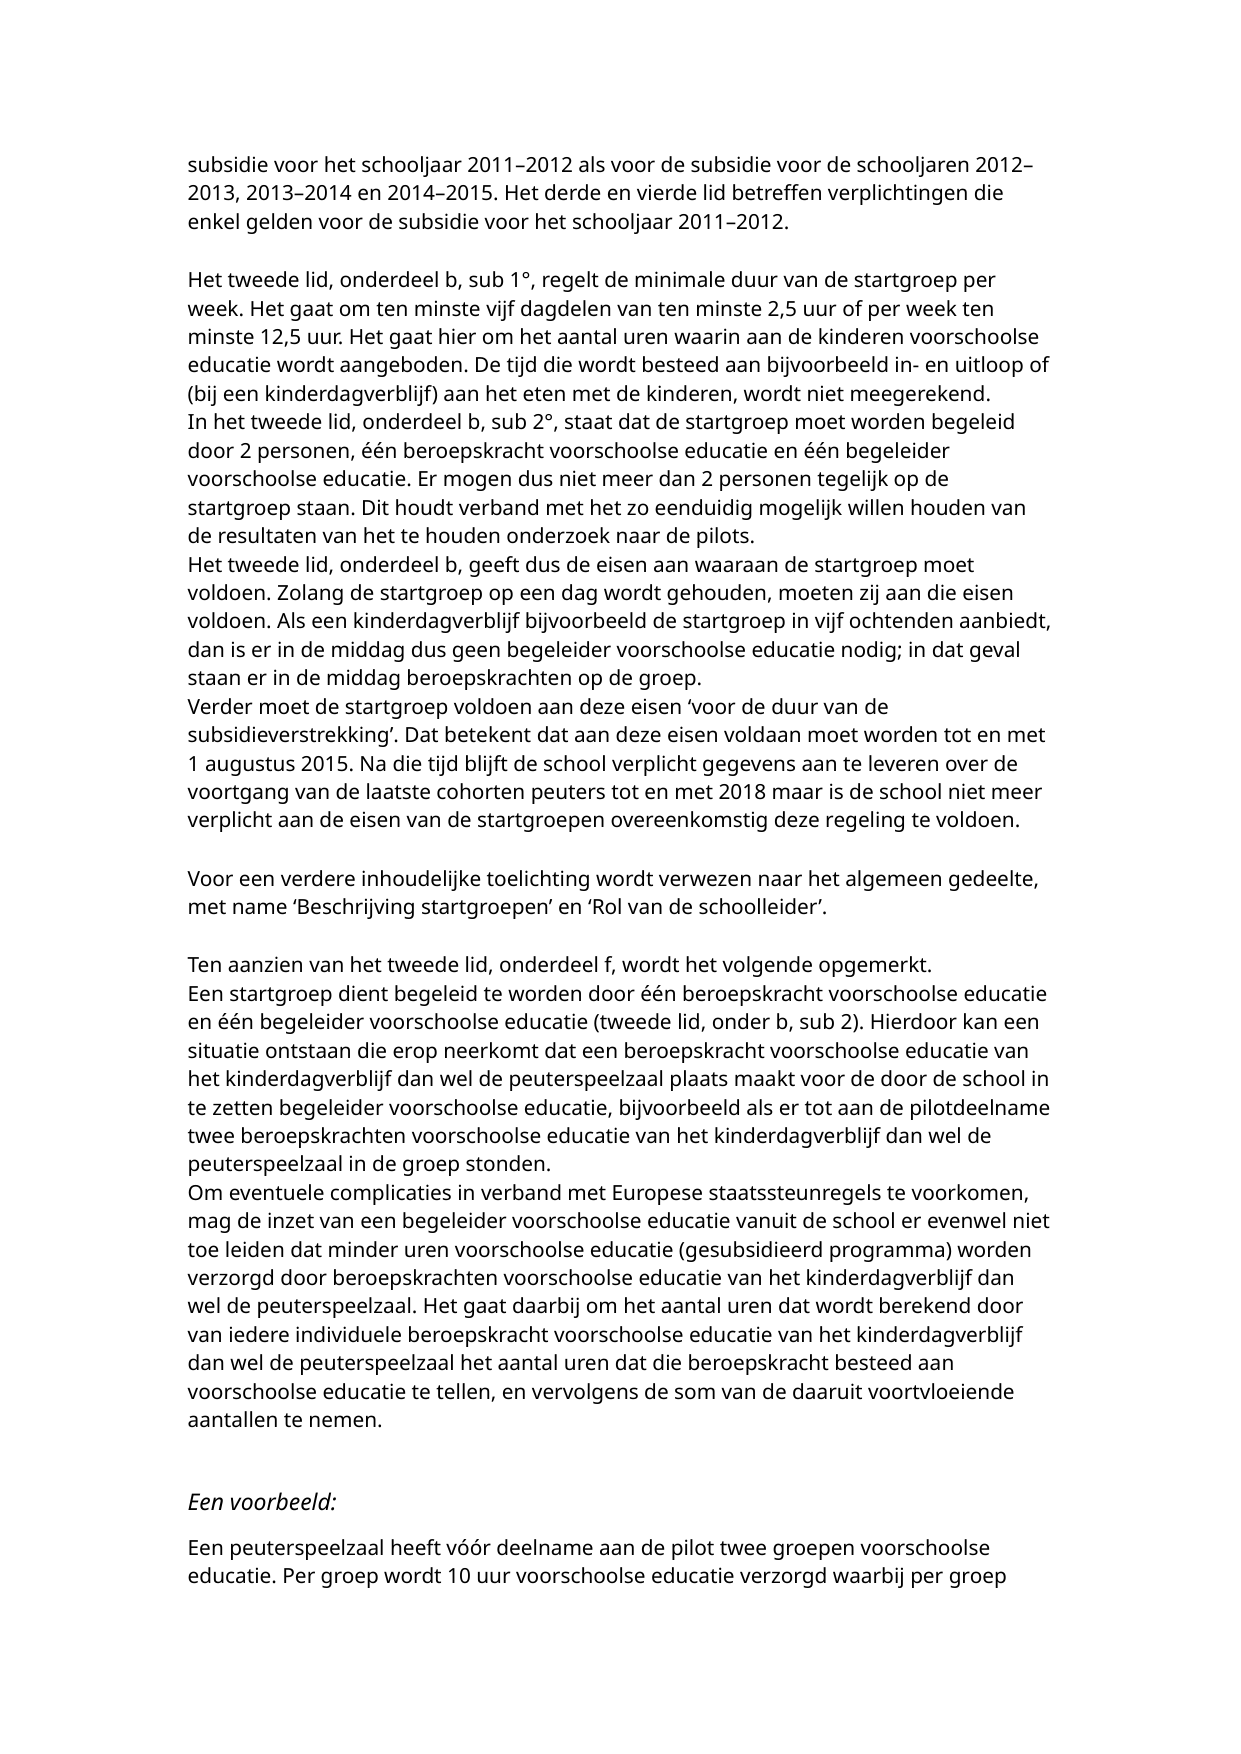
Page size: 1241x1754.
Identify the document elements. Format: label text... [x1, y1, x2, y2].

text Het tweede lid, onderdeel b, sub 1°, regelt de minimale duur van de startgroep per week. Het gaat om ten minste vijf dagdelen van ten minste 2,5 uur of per week ten minste 12,5 uur. Het gaat hier om het aantal uren waarin aan de kinderen voorschoolse educatie wordt aangeboden. De tijd die wordt besteed aan bijvoorbeeld in- en uitloop of (bij een kinderdagverblijf) aan het eten met de kinderen, wordt niet meegerekend. [187, 265, 1053, 407]
subtitle Een voorbeeld: [187, 1486, 1053, 1518]
text Ten aanzien van het tweede lid, onderdeel f, wordt het volgende opgemerkt. [187, 950, 1053, 979]
text Een peuterspeelzaal heeft vóór deelname aan de pilot twee groepen voorschoolse educatie. Per groep wordt 10 uur voorschoolse educatie verzorgd waarbij per groep [187, 1533, 1053, 1589]
text Een startgroep dient begeleid te worden door één beroepskracht voorschoolse educatie en één begeleider voorschoolse educatie (tweede lid, onder b, sub 2). Hierdoor kan een situatie ontstaan die erop neerkomt dat een beroepskracht voorschoolse educatie van het kinderdagverblijf dan wel de peuterspeelzaal plaats maakt voor de door de school in te zetten begeleider voorschoolse educatie, bijvoorbeeld als er tot aan de pilotdeelname twee beroepskrachten voorschoolse educatie van het kinderdagverblijf dan wel de peuterspeelzaal in de groep stonden. [187, 979, 1053, 1178]
text subsidie voor het schooljaar 2011–2012 als voor de subsidie voor de schooljaren 2012–2013, 2013–2014 en 2014–2015. Het derde en vierde lid betreffen verplichtingen die enkel gelden voor de subsidie voor het schooljaar 2011–2012. [187, 150, 1053, 235]
text Het tweede lid, onderdeel b, geeft dus de eisen aan waaraan de startgroep moet voldoen. Zolang de startgroep op een dag wordt gehouden, moeten zij aan die eisen voldoen. Als een kinderdagverblijf bijvoorbeeld de startgroep in vijf ochtenden aanbiedt, dan is er in de middag dus geen begeleider voorschoolse educatie nodig; in dat geval staan er in de middag beroepskrachten op de groep. [187, 550, 1053, 692]
text In het tweede lid, onderdeel b, sub 2°, staat dat de startgroep moet worden begeleid door 2 personen, één beroepskracht voorschoolse educatie en één begeleider voorschoolse educatie. Er mogen dus niet meer dan 2 personen tegelijk op de startgroep staan. Dit houdt verband met het zo eenduidig mogelijk willen houden van de resultaten van het te houden onderzoek naar de pilots. [187, 407, 1053, 550]
text Verder moet de startgroep voldoen aan deze eisen ‘voor de duur van de subsidieverstrekking’. Dat betekent dat aan deze eisen voldaan moet worden tot en met 1 augustus 2015. Na die tijd blijft de school verplicht gegevens aan te leveren over de voortgang van de laatste cohorten peuters tot en met 2018 maar is de school niet meer verplicht aan de eisen van de startgroepen overeenkomstig deze regeling te voldoen. [187, 692, 1053, 834]
text Voor een verdere inhoudelijke toelichting wordt verwezen naar het algemeen gedeelte, met name ‘Beschrijving startgroepen’ en ‘Rol van de schoolleider’. [187, 864, 1053, 921]
text Om eventuele complicaties in verband met Europese staatssteunregels te voorkomen, mag de inzet van een begeleider voorschoolse educatie vanuit de school er evenwel niet toe leiden dat minder uren voorschoolse educatie (gesubsidieerd programma) worden verzorgd door beroepskrachten voorschoolse educatie van het kinderdagverblijf dan wel de peuterspeelzaal. Het gaat daarbij om het aantal uren dat wordt berekend door van iedere individuele beroepskracht voorschoolse educatie van het kinderdagverblijf dan wel de peuterspeelzaal het aantal uren dat die beroepskracht besteed aan voorschoolse educatie te tellen, en vervolgens de som van de daaruit voortvloeiende aantallen te nemen. [187, 1178, 1053, 1434]
